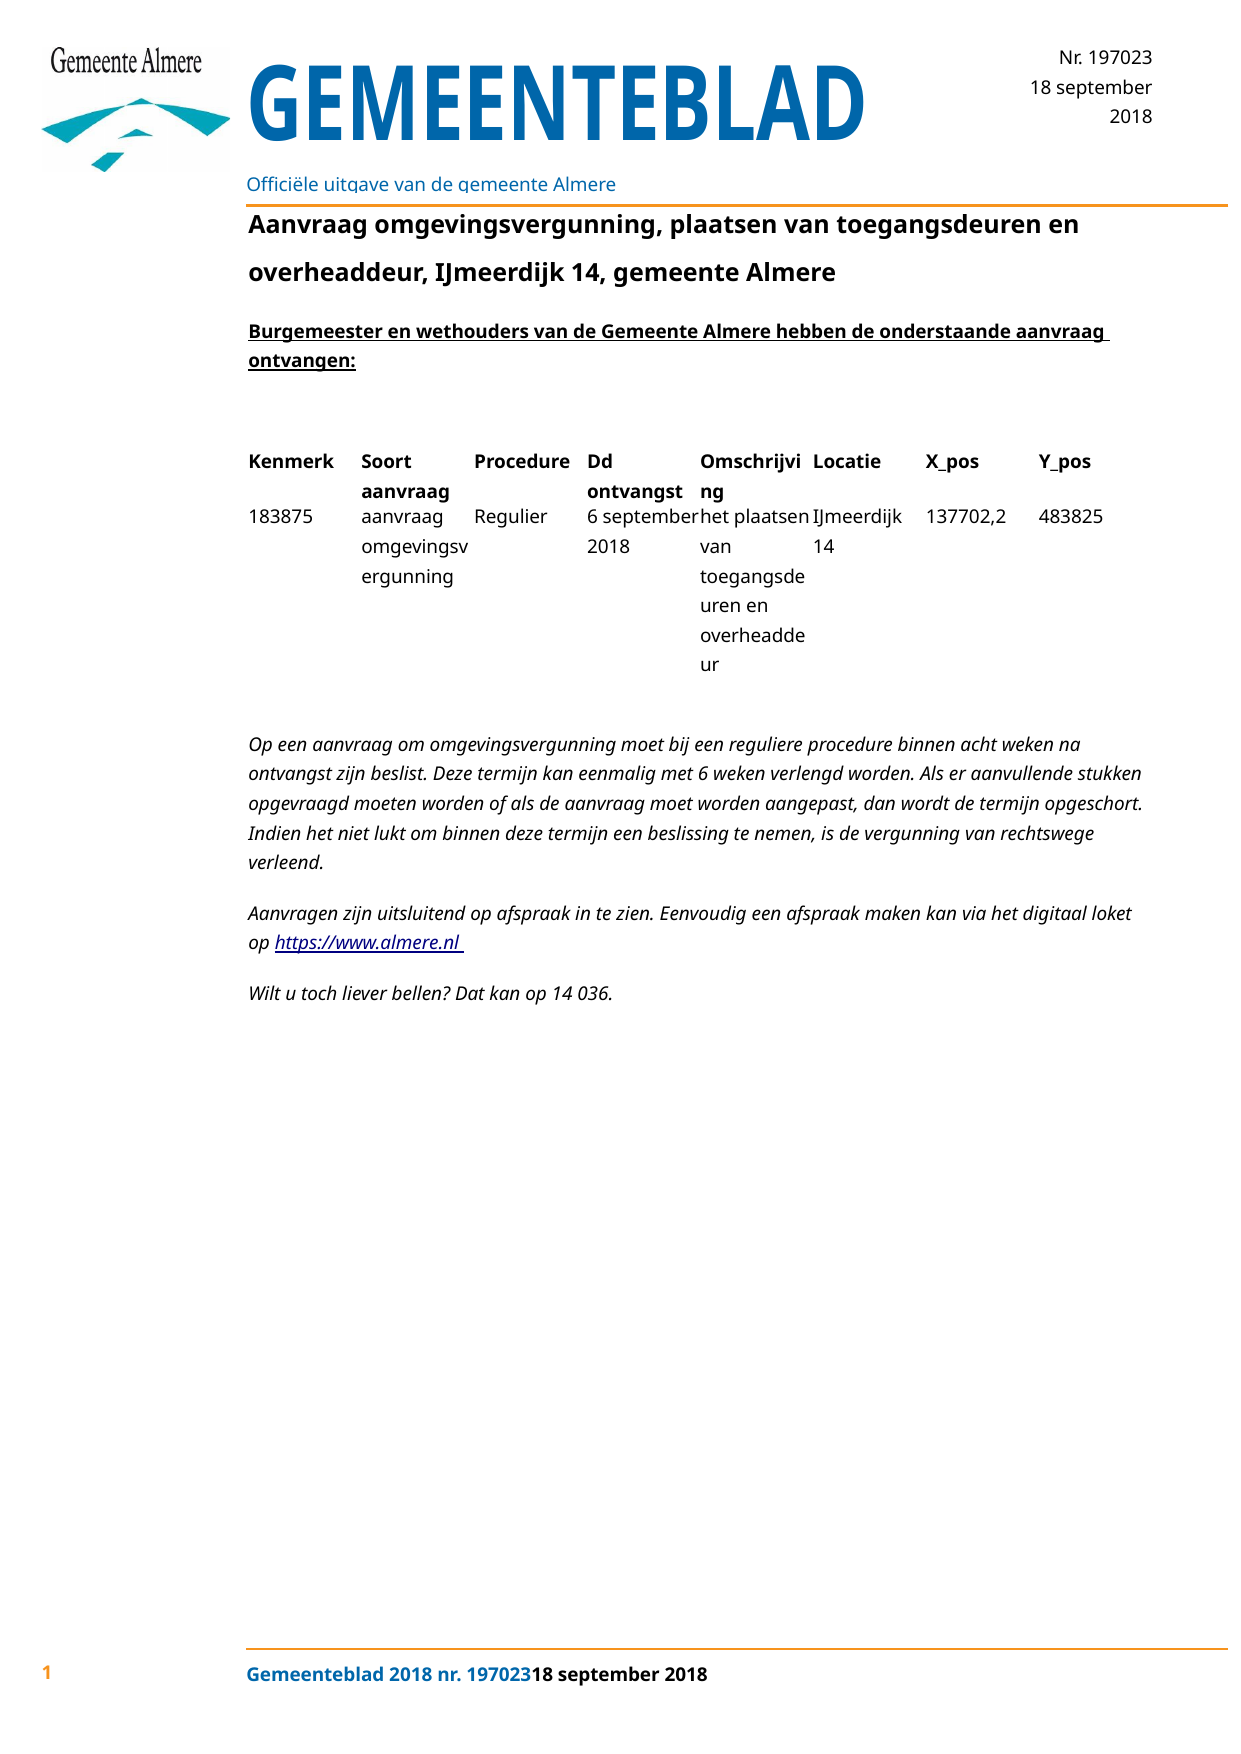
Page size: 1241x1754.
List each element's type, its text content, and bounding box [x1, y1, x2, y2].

text Wilt u toch liever bellen? Dat kan op 14 036. [248, 980, 1152, 1006]
table_header Kenmerk [248, 449, 361, 504]
table_header Procedure [474, 449, 587, 504]
table_header Y_pos [1039, 449, 1152, 504]
table_cell het plaatsen van toegangsdeuren en overheaddeur [700, 504, 813, 677]
table_header Dd ontvangst [587, 449, 700, 504]
table_cell aanvraag omgevingsvergunning [361, 504, 474, 677]
table_header Soort aanvraag [361, 449, 474, 504]
text Op een aanvraag om omgevingsvergunning moet bij een reguliere procedure binnen acht weken na ontvangst zijn beslist. Deze termijn kan eenmalig met 6 weken verlengd worden. Als er aanvullende stukken opgevraagd moeten worden of als de aanvraag moet worden aangepast, dan wordt de termijn opgeschort. Indien het niet lukt om binnen deze termijn een beslissing te nemen, is de vergunning van rechtswege verleend. [248, 731, 1152, 875]
table_cell 137702,2 [926, 504, 1038, 677]
text Aanvraag omgevingsvergunning, plaatsen van toegangsdeuren en overheaddeur, IJmeerdijk 14, gemeente Almere [248, 207, 1152, 288]
table_cell Regulier [474, 504, 587, 677]
table_cell 483825 [1039, 504, 1152, 677]
table_header X_pos [926, 449, 1038, 504]
table_header Locatie [813, 449, 926, 504]
text Burgemeester en wethouders van de Gemeente Almere hebben de onderstaande aanvraag ontvangen: [248, 318, 1152, 373]
table_header Omschrijving [700, 449, 813, 504]
text Aanvragen zijn uitsluitend op afspraak in te zien. Eenvoudig een afspraak maken kan via het digitaal loket op https://www.almere.nl [248, 900, 1152, 955]
picture [41, 47, 231, 172]
table_cell 6 september 2018 [587, 504, 700, 677]
table_cell 183875 [248, 504, 361, 677]
table_cell IJmeerdijk 14 [813, 504, 926, 677]
